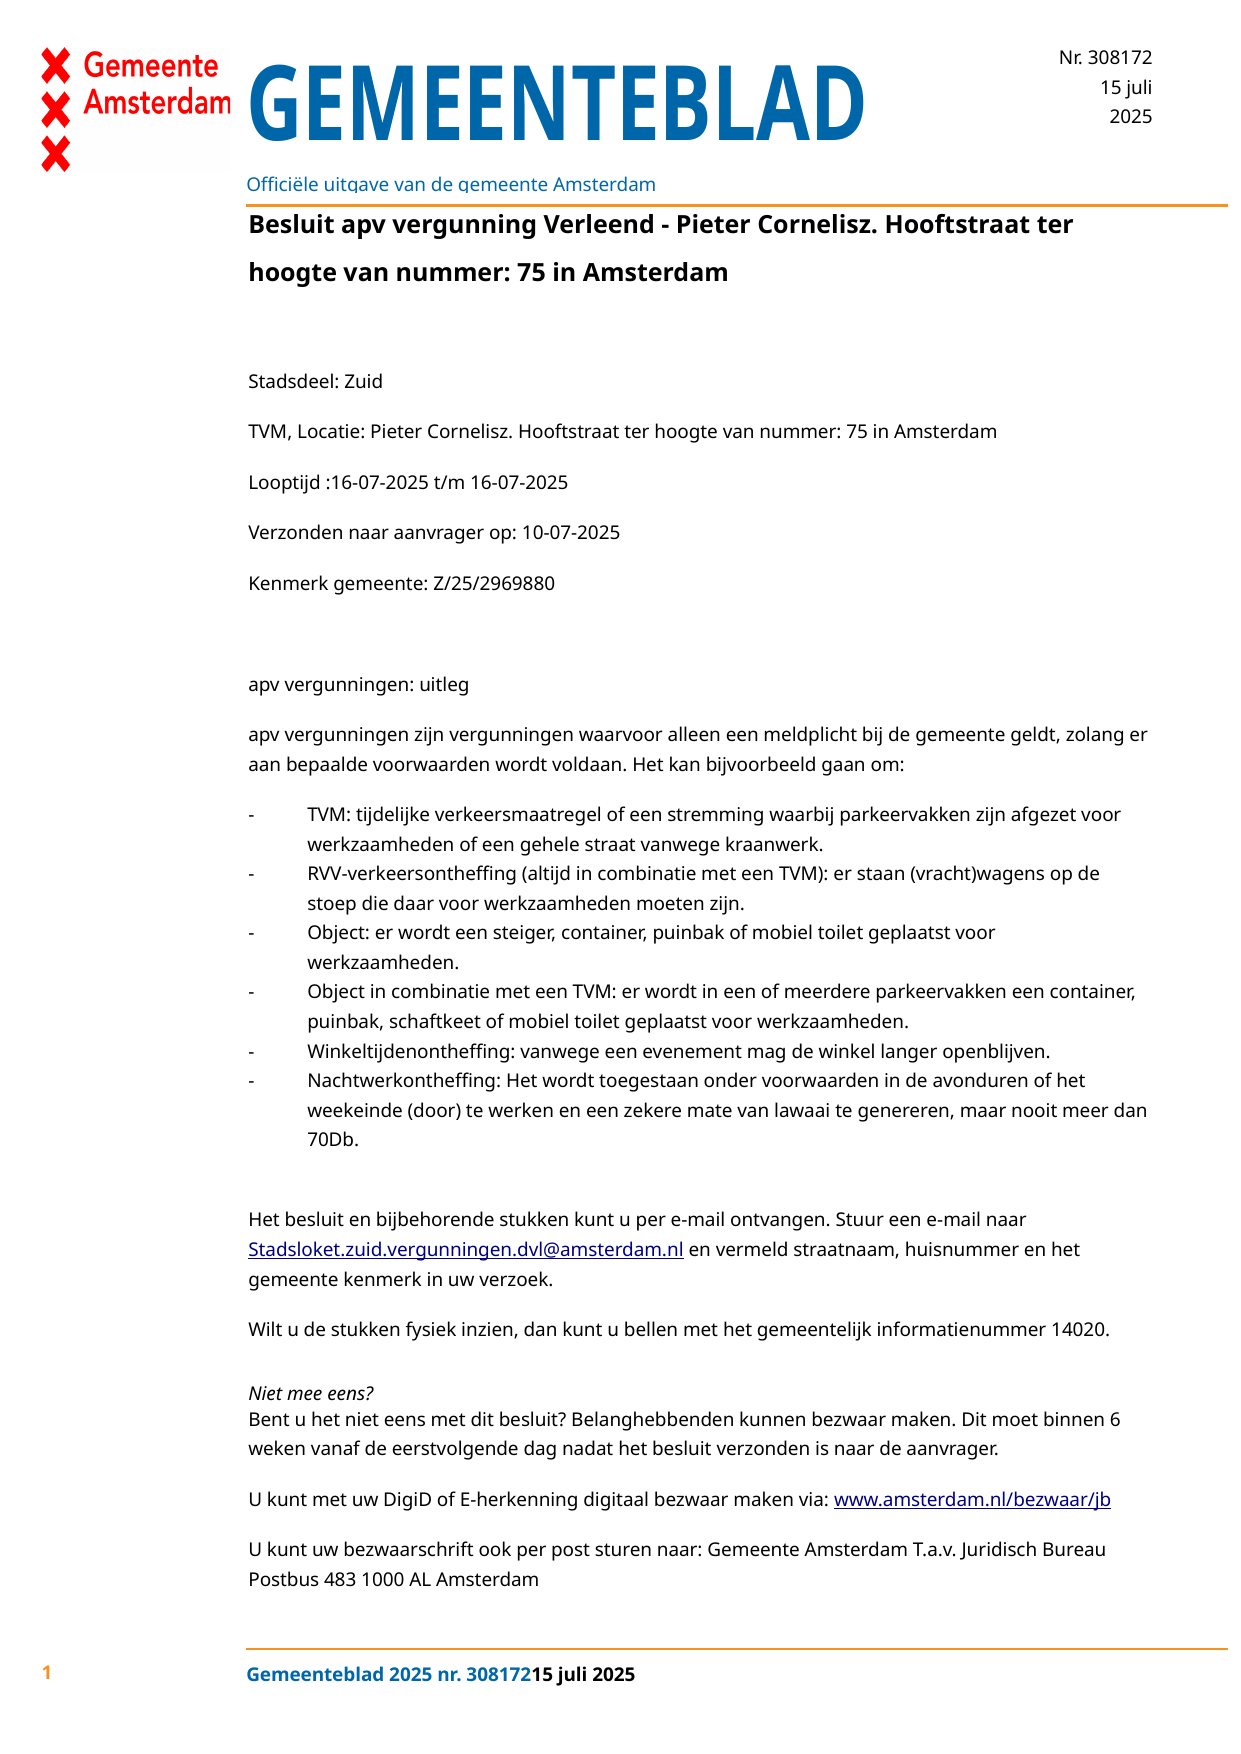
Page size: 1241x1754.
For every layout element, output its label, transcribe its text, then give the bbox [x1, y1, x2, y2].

list TVM: tijdelijke verkeersmaatregel of een stremming waarbij parkeervakken zijn afgezet voor werkzaamheden of een gehele straat vanwege kraanwerk. [248, 801, 1152, 857]
text Stadsdeel: Zuid [248, 368, 1152, 394]
text U kunt met uw DigiD of E-herkenning digitaal bezwaar maken via: www.amsterdam.nl/bezwaar/jb [248, 1486, 1152, 1512]
picture [41, 47, 231, 172]
text Niet mee eens? [248, 1380, 1152, 1406]
text Bent u het niet eens met dit besluit? Belanghebbenden kunnen bezwaar maken. Dit moet binnen 6 weken vanaf de eerstvolgende dag nadat het besluit verzonden is naar de aanvrager. [248, 1406, 1152, 1461]
text U kunt uw bezwaarschrift ook per post sturen naar: Gemeente Amsterdam T.a.v. Juridisch Bureau Postbus 483 1000 AL Amsterdam [248, 1536, 1152, 1592]
text Besluit apv vergunning Verleend - Pieter Cornelisz. Hooftstraat ter hoogte van nummer: 75 in Amsterdam [248, 207, 1152, 288]
text TVM, Locatie: Pieter Cornelisz. Hooftstraat ter hoogte van nummer: 75 in Amsterdam [248, 419, 1152, 444]
text Kenmerk gemeente: Z/25/2969880 [248, 570, 1152, 596]
text Het besluit en bijbehorende stukken kunt u per e-mail ontvangen. Stuur een e-mail naar Stadsloket.zuid.vergunningen.dvl@amsterdam.nl en vermeld straatnaam, huisnummer en het gemeente kenmerk in uw verzoek. [248, 1207, 1152, 1292]
text Verzonden naar aanvrager op: 10-07-2025 [248, 519, 1152, 545]
list RVV-verkeersontheffing (altijd in combinatie met een TVM): er staan (vracht)wagens op de stoep die daar voor werkzaamheden moeten zijn. [248, 860, 1152, 916]
list Object in combinatie met een TVM: er wordt in een of meerdere parkeervakken een container, puinbak, schaftkeet of mobiel toilet geplaatst voor werkzaamheden. [248, 979, 1152, 1034]
list Winkeltijdenontheffing: vanwege een evenement mag de winkel langer openblijven. [248, 1038, 1152, 1064]
text Wilt u de stukken fysiek inzien, dan kunt u bellen met het gemeentelijk informatienummer 14020. [248, 1316, 1152, 1342]
list Object: er wordt een steiger, container, puinbak of mobiel toilet geplaatst voor werkzaamheden. [248, 919, 1152, 975]
list Nachtwerkontheffing: Het wordt toegestaan onder voorwaarden in de avonduren of het weekeinde (door) te werken en een zekere mate van lawaai te genereren, maar nooit meer dan 70Db. [248, 1067, 1152, 1152]
text apv vergunningen: uitleg [248, 671, 1152, 697]
text Looptijd :16-07-2025 t/m 16-07-2025 [248, 469, 1152, 495]
text apv vergunningen zijn vergunningen waarvoor alleen een meldplicht bij de gemeente geldt, zolang er aan bepaalde voorwaarden wordt voldaan. Het kan bijvoorbeeld gaan om: [248, 721, 1152, 777]
